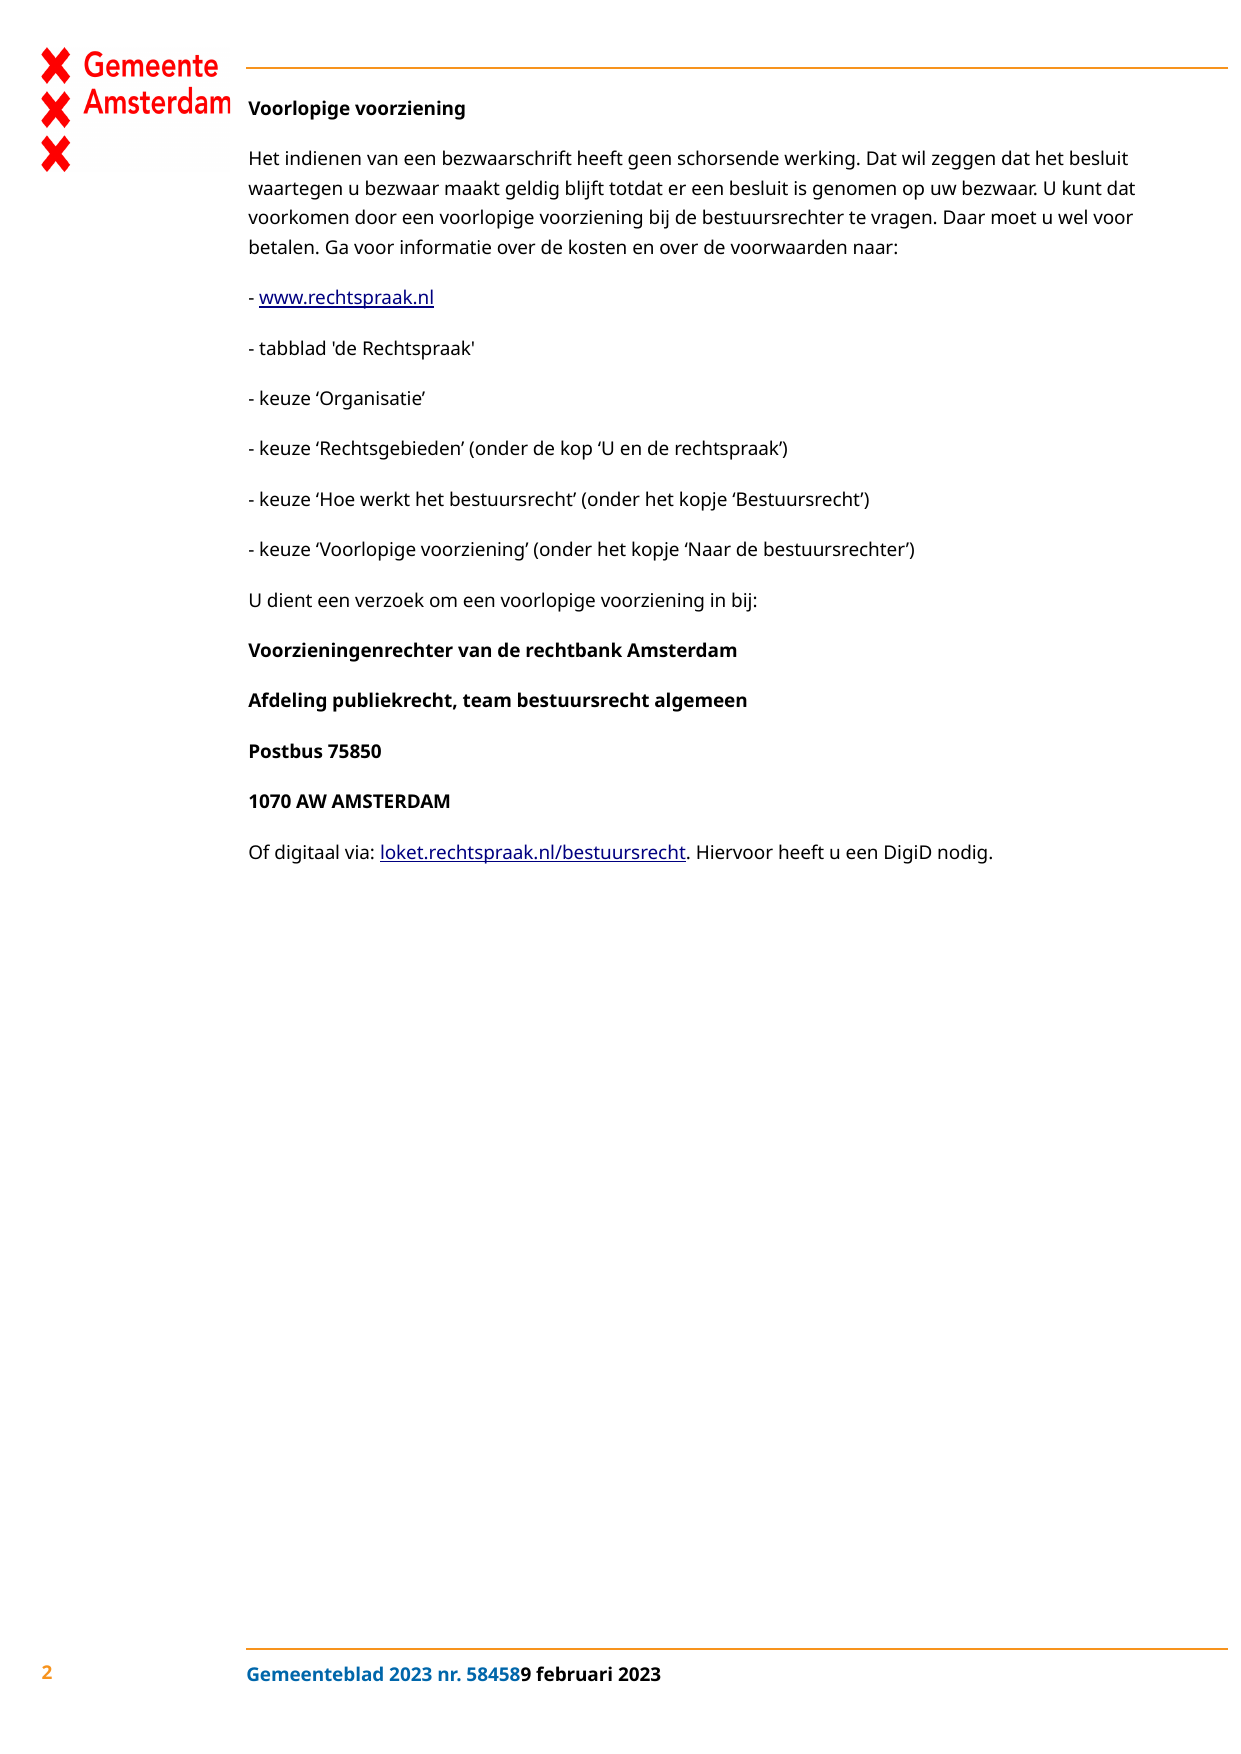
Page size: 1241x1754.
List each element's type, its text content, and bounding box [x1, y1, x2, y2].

text Of digitaal via: loket.rechtspraak.nl/bestuursrecht. Hiervoor heeft u een DigiD nodig. [248, 839, 1152, 865]
text Het indienen van een bezwaarschrift heeft geen schorsende werking. Dat wil zeggen dat het besluit waartegen u bezwaar maakt geldig blijft totdat er een besluit is genomen op uw bezwaar. U kunt dat voorkomen door een voorlopige voorziening bij de bestuursrechter te vragen. Daar moet u wel voor betalen. Ga voor informatie over de kosten en over de voorwaarden naar: [248, 145, 1152, 260]
text Afdeling publiekrecht, team bestuursrecht algemeen [248, 688, 1152, 713]
text U dient een verzoek om een voorlopige voorziening in bij: [248, 587, 1152, 613]
text - tabblad 'de Rechtspraak' [248, 335, 1152, 361]
text - www.rechtspraak.nl [248, 284, 1152, 310]
text 1070 AW AMSTERDAM [248, 788, 1152, 814]
text Voorlopige voorziening [248, 95, 1152, 121]
picture [41, 47, 231, 172]
text - keuze ‘Rechtsgebieden’ (onder de kop ‘U en de rechtspraak’) [248, 436, 1152, 461]
text Voorzieningenrechter van de rechtbank Amsterdam [248, 637, 1152, 663]
text - keuze ‘Hoe werkt het bestuursrecht’ (onder het kopje ‘Bestuursrecht’) [248, 486, 1152, 512]
text Postbus 75850 [248, 738, 1152, 764]
text - keuze ‘Organisatie’ [248, 385, 1152, 411]
text - keuze ‘Voorlopige voorziening’ (onder het kopje ‘Naar de bestuursrechter’) [248, 536, 1152, 562]
